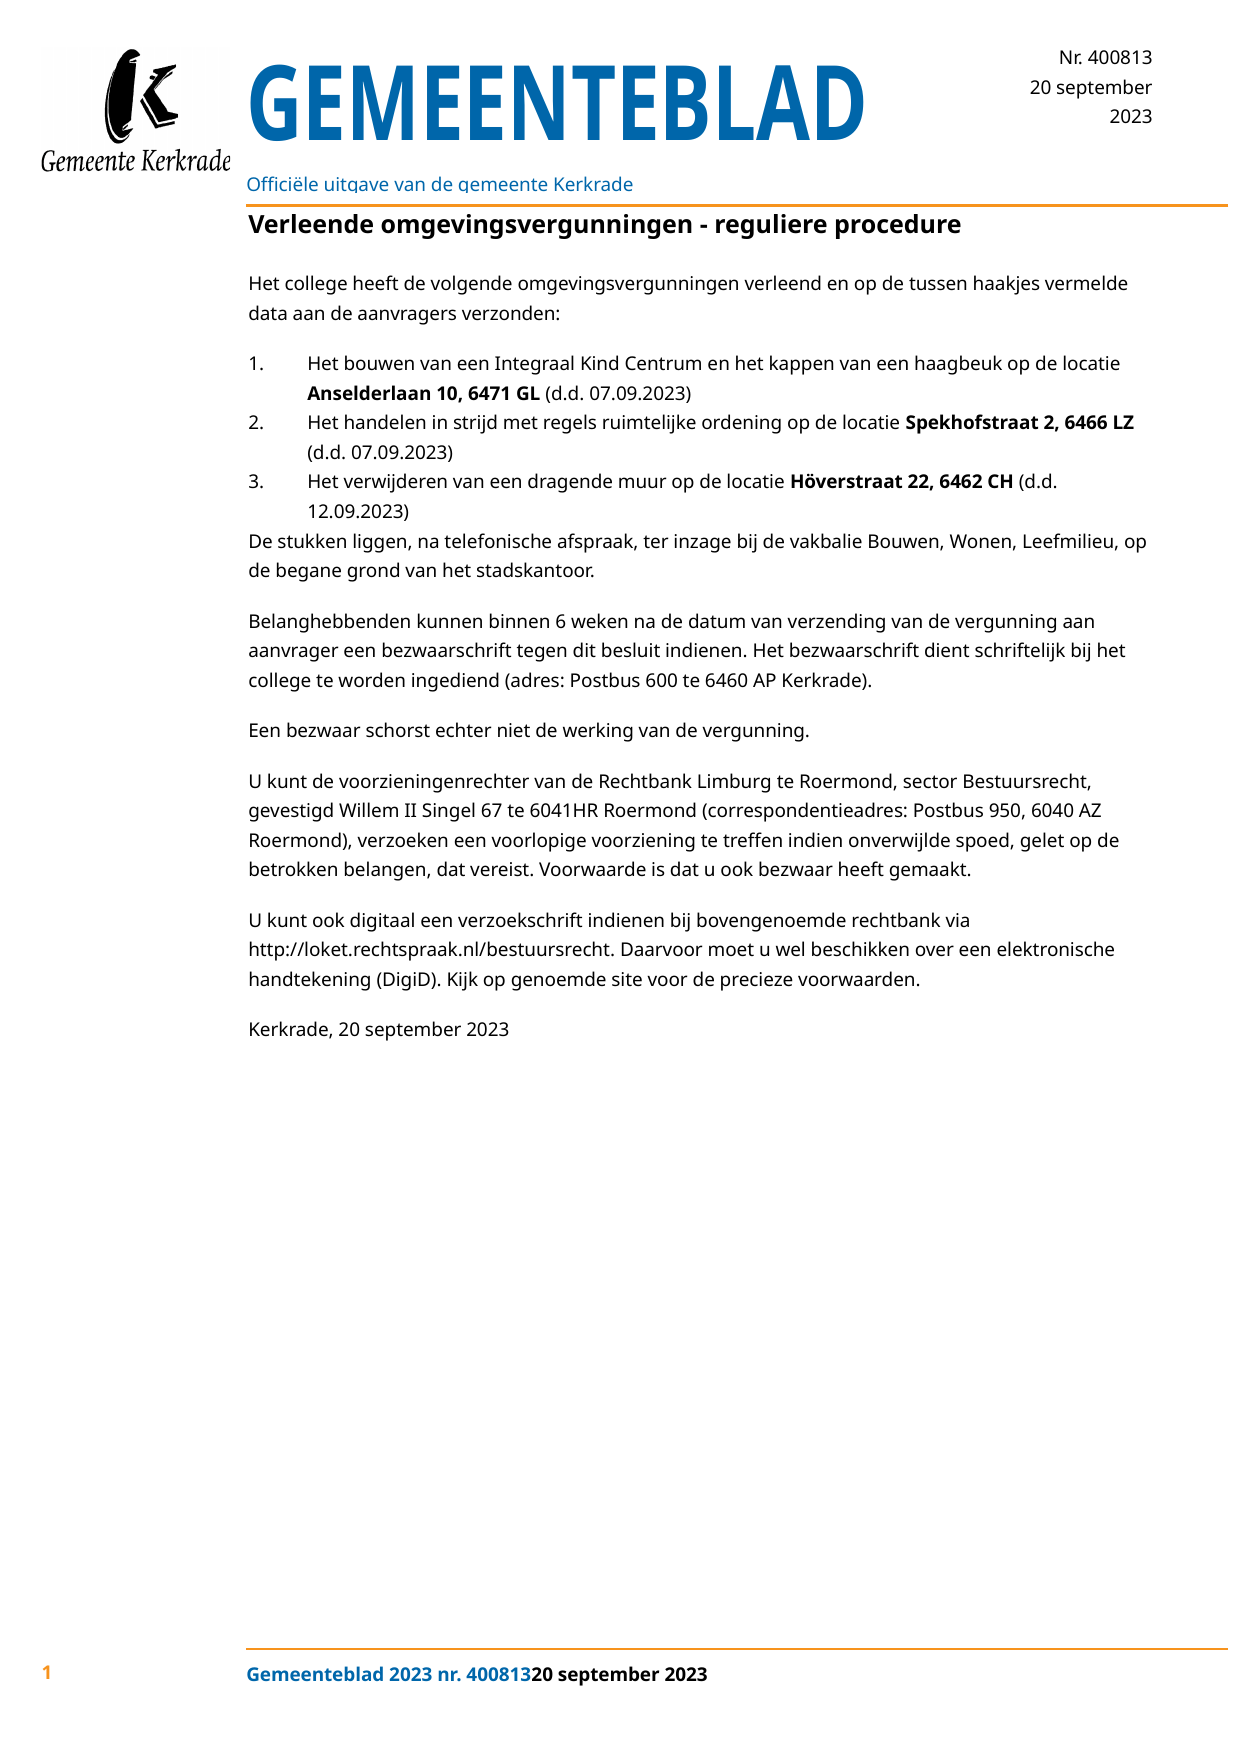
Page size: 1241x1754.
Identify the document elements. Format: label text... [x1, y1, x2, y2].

text U kunt de voorzieningenrechter van de Rechtbank Limburg te Roermond, sector Bestuursrecht, gevestigd Willem II Singel 67 te 6041HR Roermond (correspondentieadres: Postbus 950, 6040 AZ Roermond), verzoeken een voorlopige voorziening te treffen indien onverwijlde spoed, gelet op de betrokken belangen, dat vereist. Voorwaarde is dat u ook bezwaar heeft gemaakt. [248, 768, 1152, 882]
list Het bouwen van een Integraal Kind Centrum en het kappen van een haagbeuk op de locatie Anselderlaan 10, 6471 GL (d.d. 07.09.2023) [248, 350, 1152, 406]
text Het college heeft de volgende omgevingsvergunningen verleend en op de tussen haakjes vermelde data aan de aanvragers verzonden: [248, 270, 1152, 326]
text Verleende omgevingsvergunningen - reguliere procedure [248, 207, 1152, 241]
text Kerkrade, 20 september 2023 [248, 1017, 1152, 1042]
text U kunt ook digitaal een verzoekschrift indienen bij bovengenoemde rechtbank via http://loket.rechtspraak.nl/bestuursrecht. Daarvoor moet u wel beschikken over een elektronische handtekening (DigiD). Kijk op genoemde site voor de precieze voorwaarden. [248, 907, 1152, 992]
list Het verwijderen van een dragende muur op de locatie Höverstraat 22, 6462 CH (d.d. 12.09.2023) [248, 469, 1152, 524]
picture [41, 47, 231, 172]
text Een bezwaar schorst echter niet de werking van de vergunning. [248, 717, 1152, 743]
text De stukken liggen, na telefonische afspraak, ter inzage bij de vakbalie Bouwen, Wonen, Leefmilieu, op de begane grond van het stadskantoor. [248, 528, 1152, 583]
list Het handelen in strijd met regels ruimtelijke ordening op de locatie Spekhofstraat 2, 6466 LZ (d.d. 07.09.2023) [248, 409, 1152, 465]
text Belanghebbenden kunnen binnen 6 weken na de datum van verzending van de vergunning aan aanvrager een bezwaarschrift tegen dit besluit indienen. Het bezwaarschrift dient schriftelijk bij het college te worden ingediend (adres: Postbus 600 te 6460 AP Kerkrade). [248, 608, 1152, 693]
